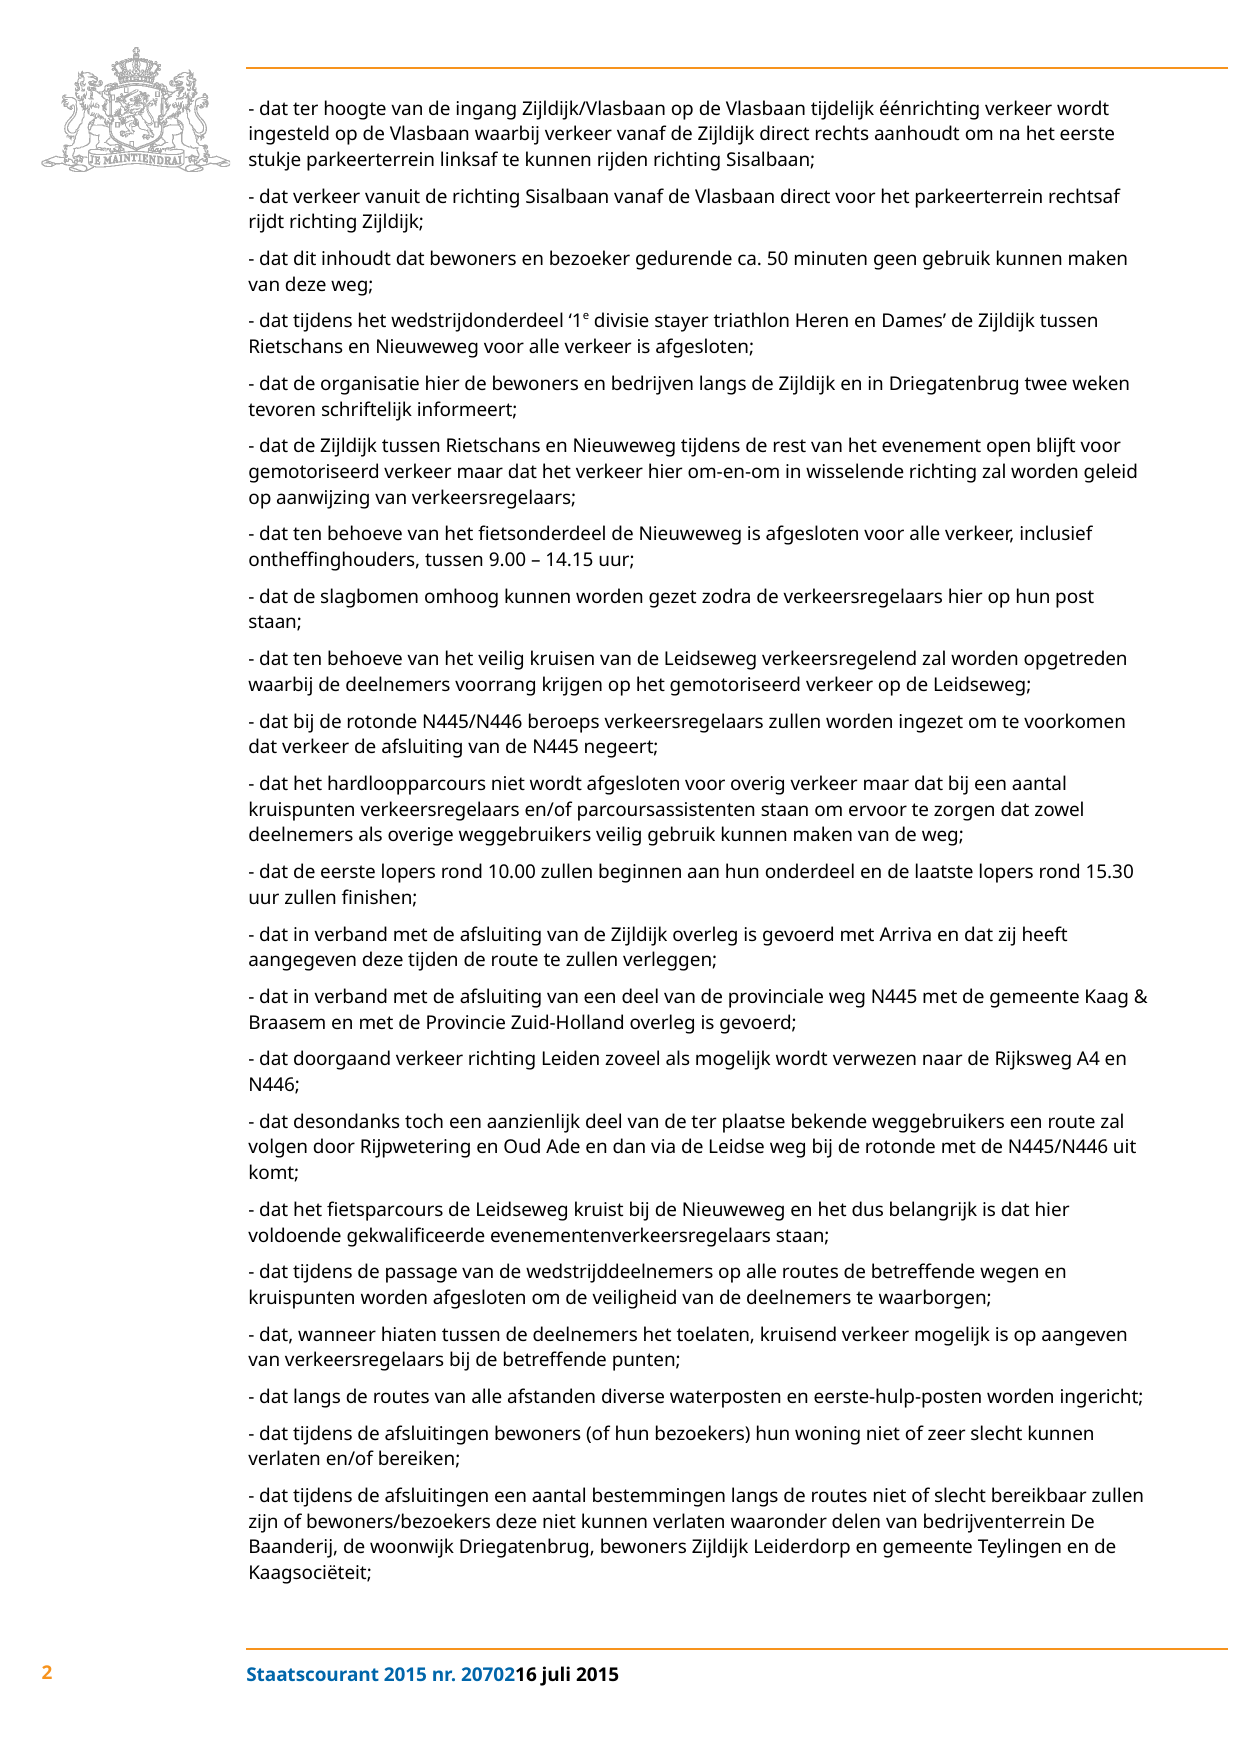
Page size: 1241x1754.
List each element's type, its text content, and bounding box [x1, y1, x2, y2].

text - dat doorgaand verkeer richting Leiden zoveel als mogelijk wordt verwezen naar de Rijksweg A4 en N446; [248, 1046, 1152, 1097]
text - dat de Zijldijk tussen Rietschans en Nieuweweg tijdens de rest van het evenement open blijft voor gemotoriseerd verkeer maar dat het verkeer hier om-en-om in wisselende richting zal worden geleid op aanwijzing van verkeersregelaars; [248, 432, 1152, 510]
text - dat tijdens de afsluitingen een aantal bestemmingen langs de routes niet of slecht bereikbaar zullen zijn of bewoners/bezoekers deze niet kunnen verlaten waaronder delen van bedrijventerrein De Baanderij, de woonwijk Driegatenbrug, bewoners Zijldijk Leiderdorp en gemeente Teylingen en de Kaagsociëteit; [248, 1482, 1152, 1585]
text - dat in verband met de afsluiting van de Zijldijk overleg is gevoerd met Arriva en dat zij heeft aangegeven deze tijden de route te zullen verleggen; [248, 921, 1152, 972]
text - dat het hardloopparcours niet wordt afgesloten voor overig verkeer maar dat bij een aantal kruispunten verkeersregelaars en/of parcoursassistenten staan om ervoor te zorgen dat zowel deelnemers als overige weggebruikers veilig gebruik kunnen maken van de weg; [248, 770, 1152, 847]
text - dat, wanneer hiaten tussen de deelnemers het toelaten, kruisend verkeer mogelijk is op aangeven van verkeersregelaars bij de betreffende punten; [248, 1321, 1152, 1372]
text - dat de organisatie hier de bewoners en bedrijven langs de Zijldijk en in Driegatenbrug twee weken tevoren schriftelijk informeert; [248, 370, 1152, 422]
text - dat langs de routes van alle afstanden diverse waterposten en eerste-hulp-posten worden ingericht; [248, 1383, 1152, 1409]
text - dat de slagbomen omhoog kunnen worden gezet zodra de verkeersregelaars hier op hun post staan; [248, 583, 1152, 634]
text - dat tijdens de afsluitingen bewoners (of hun bezoekers) hun woning niet of zeer slecht kunnen verlaten en/of bereiken; [248, 1420, 1152, 1471]
text - dat desondanks toch een aanzienlijk deel van de ter plaatse bekende weggebruikers een route zal volgen door Rijpwetering en Oud Ade en dan via de Leidse weg bij de rotonde met de N445/N446 uit komt; [248, 1108, 1152, 1185]
text - dat ten behoeve van het veilig kruisen van de Leidseweg verkeersregelend zal worden opgetreden waarbij de deelnemers voorrang krijgen op het gemotoriseerd verkeer op de Leidseweg; [248, 645, 1152, 697]
text - dat de eerste lopers rond 10.00 zullen beginnen aan hun onderdeel en de laatste lopers rond 15.30 uur zullen finishen; [248, 858, 1152, 910]
text - dat verkeer vanuit de richting Sisalbaan vanaf de Vlasbaan direct voor het parkeerterrein rechtsaf rijdt richting Zijldijk; [248, 183, 1152, 234]
text - dat bij de rotonde N445/N446 beroeps verkeersregelaars zullen worden ingezet om te voorkomen dat verkeer de afsluiting van de N445 negeert; [248, 708, 1152, 759]
text - dat tijdens het wedstrijdonderdeel ‘1e divisie stayer triathlon Heren en Dames’ de Zijldijk tussen Rietschans en Nieuweweg voor alle verkeer is afgesloten; [248, 308, 1152, 359]
text - dat ten behoeve van het fietsonderdeel de Nieuweweg is afgesloten voor alle verkeer, inclusief ontheffinghouders, tussen 9.00 – 14.15 uur; [248, 521, 1152, 572]
text - dat ter hoogte van de ingang Zijldijk/Vlasbaan op de Vlasbaan tijdelijk éénrichting verkeer wordt ingesteld op de Vlasbaan waarbij verkeer vanaf de Zijldijk direct rechts aanhoudt om na het eerste stukje parkeerterrein linksaf te kunnen rijden richting Sisalbaan; [248, 95, 1152, 172]
text - dat het fietsparcours de Leidseweg kruist bij de Nieuweweg en het dus belangrijk is dat hier voldoende gekwalificeerde evenementenverkeersregelaars staan; [248, 1196, 1152, 1247]
picture [41, 47, 231, 172]
text - dat dit inhoudt dat bewoners en bezoeker gedurende ca. 50 minuten geen gebruik kunnen maken van deze weg; [248, 245, 1152, 297]
text - dat tijdens de passage van de wedstrijddeelnemers op alle routes de betreffende wegen en kruispunten worden afgesloten om de veiligheid van de deelnemers te waarborgen; [248, 1258, 1152, 1310]
text - dat in verband met de afsluiting van een deel van de provinciale weg N445 met de gemeente Kaag & Braasem en met de Provincie Zuid-Holland overleg is gevoerd; [248, 983, 1152, 1034]
